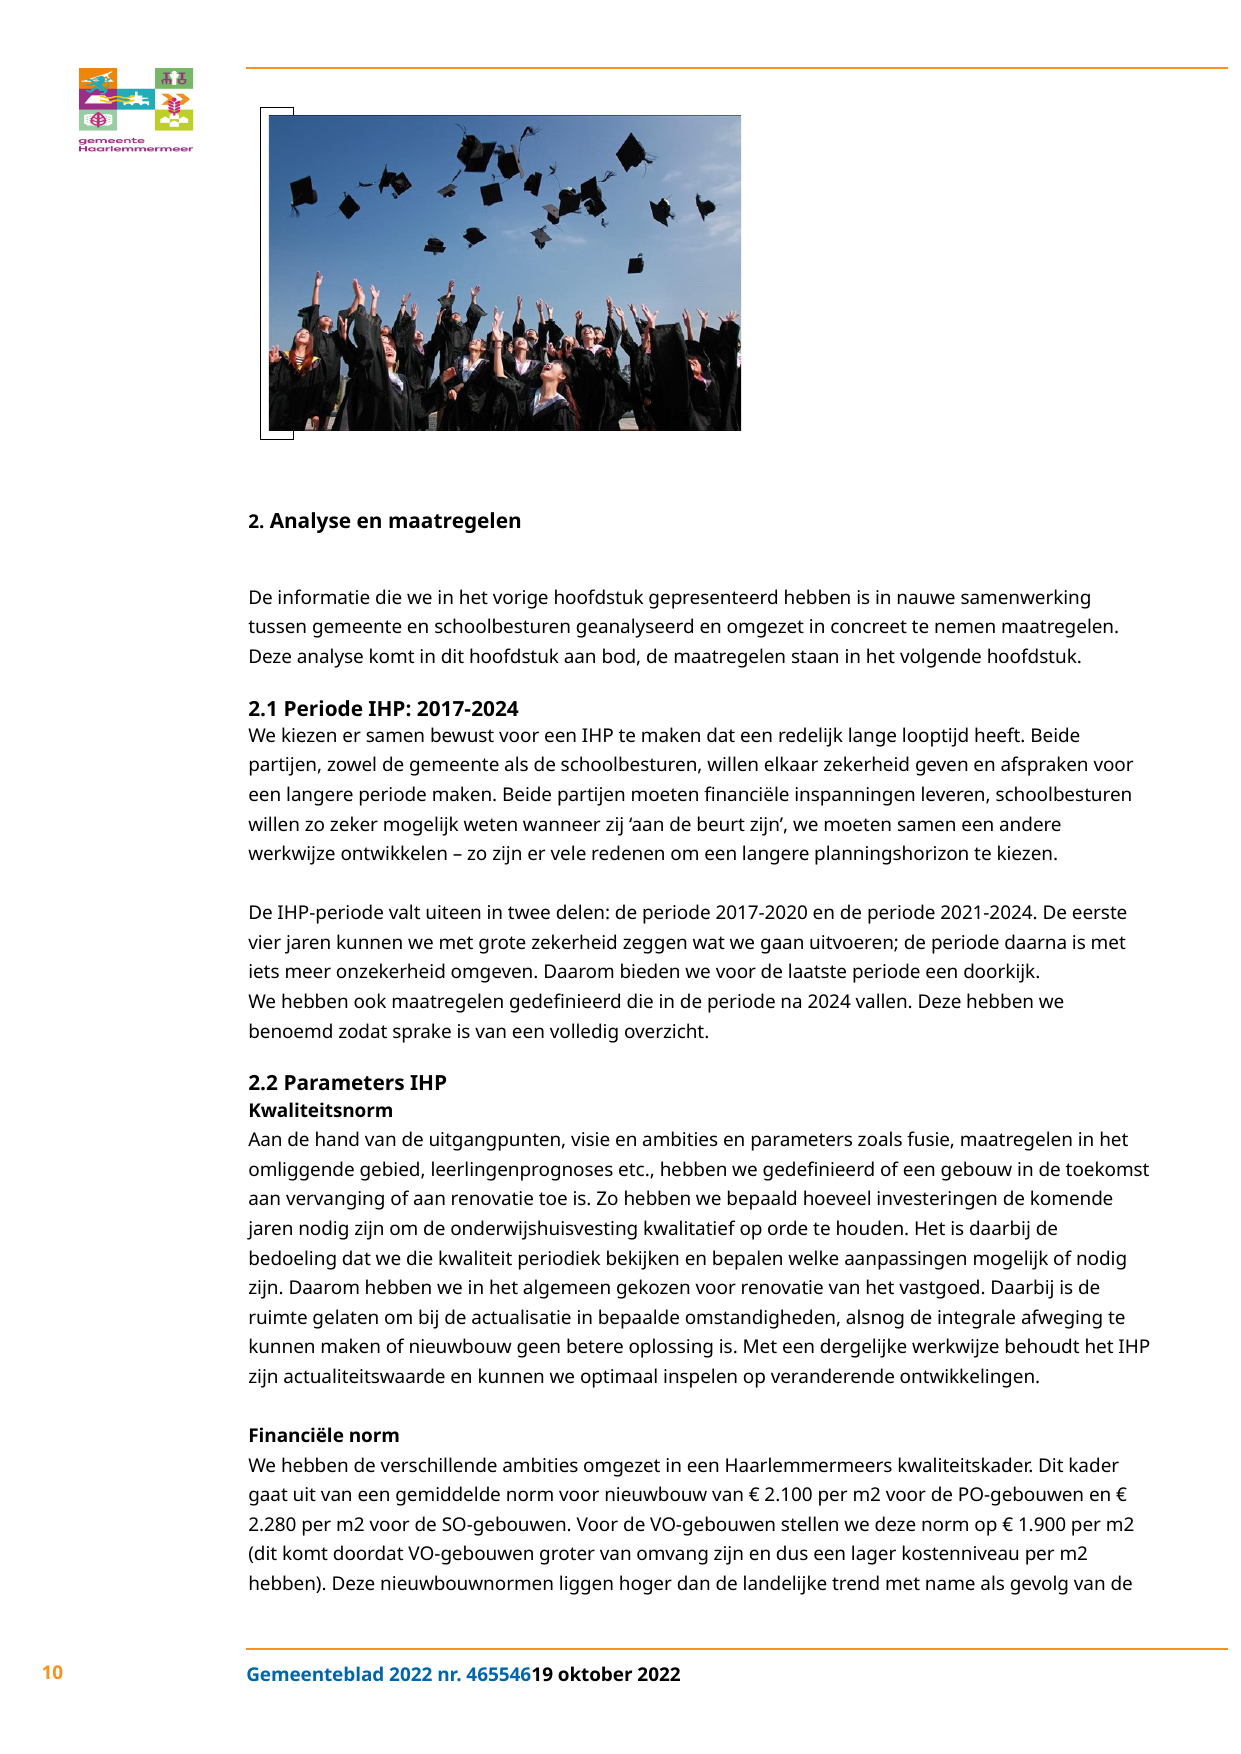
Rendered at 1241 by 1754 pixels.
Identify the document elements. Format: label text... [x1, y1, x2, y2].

text De IHP-periode valt uiteen in twee delen: de periode 2017-2020 en de periode 2021-2024. De eerste vier jaren kunnen we met grote zekerheid zeggen wat we gaan uitvoeren; de periode daarna is met iets meer onzekerheid omgeven. Daarom bieden we voor de laatste periode een doorkijk. [248, 899, 1152, 984]
text Kwaliteitsnorm [248, 1097, 1152, 1122]
picture [41, 47, 231, 172]
text De informatie die we in het vorige hoofdstuk gepresenteerd hebben is in nauwe samenwerking tussen gemeente en schoolbesturen geanalyseerd en omgezet in concreet te nemen maatregelen. Deze analyse komt in dit hoofdstuk aan bod, de maatregelen staan in het volgende hoofdstuk. [248, 584, 1152, 669]
text We kiezen er samen bewust voor een IHP te maken dat een redelijk lange looptijd heeft. Beide partijen, zowel de gemeente als de schoolbesturen, willen elkaar zekerheid geven en afspraken voor een langere periode maken. Beide partijen moeten financiële inspanningen leveren, schoolbesturen willen zo zeker mogelijk weten wanneer zij ‘aan de beurt zijn’, we moeten samen een andere werkwijze ontwikkelen – zo zijn er vele redenen om een langere planningshorizon te kiezen. [248, 722, 1152, 866]
text 2. Analyse en maatregelen [248, 506, 1152, 535]
picture [268, 115, 742, 431]
text Financiële norm [248, 1422, 1152, 1448]
text We hebben de verschillende ambities omgezet in een Haarlemmermeers kwaliteitskader. Dit kader gaat uit van een gemiddelde norm voor nieuwbouw van € 2.100 per m2 voor de PO-gebouwen en € [248, 1452, 1152, 1507]
text 2.280 per m2 voor de SO-gebouwen. Voor de VO-gebouwen stellen we deze norm op € 1.900 per m2 (dit komt doordat VO-gebouwen groter van omvang zijn en dus een lager kostenniveau per m2 hebben). Deze nieuwbouwnormen liggen hoger dan de landelijke trend met name als gevolg van de [248, 1511, 1152, 1596]
text We hebben ook maatregelen gedefinieerd die in de periode na 2024 vallen. Deze hebben we benoemd zodat sprake is van een volledig overzicht. [248, 988, 1152, 1044]
text Aan de hand van de uitgangpunten, visie en ambities en parameters zoals fusie, maatregelen in het omliggende gebied, leerlingenprognoses etc., hebben we gedefinieerd of een gebouw in de toekomst aan vervanging of aan renovatie toe is. Zo hebben we bepaald hoeveel investeringen de komende jaren nodig zijn om de onderwijshuisvesting kwalitatief op orde te houden. Het is daarbij de bedoeling dat we die kwaliteit periodiek bekijken en bepalen welke aanpassingen mogelijk of nodig zijn. Daarom hebben we in het algemeen gekozen voor renovatie van het vastgoed. Daarbij is de ruimte gelaten om bij de actualisatie in bepaalde omstandigheden, alsnog de integrale afweging te kunnen maken of nieuwbouw geen betere oplossing is. Met een dergelijke werkwijze behoudt het IHP zijn actualiteitswaarde en kunnen we optimaal inspelen op veranderende ontwikkelingen. [248, 1126, 1152, 1389]
text 2.1 Periode IHP: 2017-2024 [248, 694, 1152, 722]
text 2.2 Parameters IHP [248, 1068, 1152, 1097]
